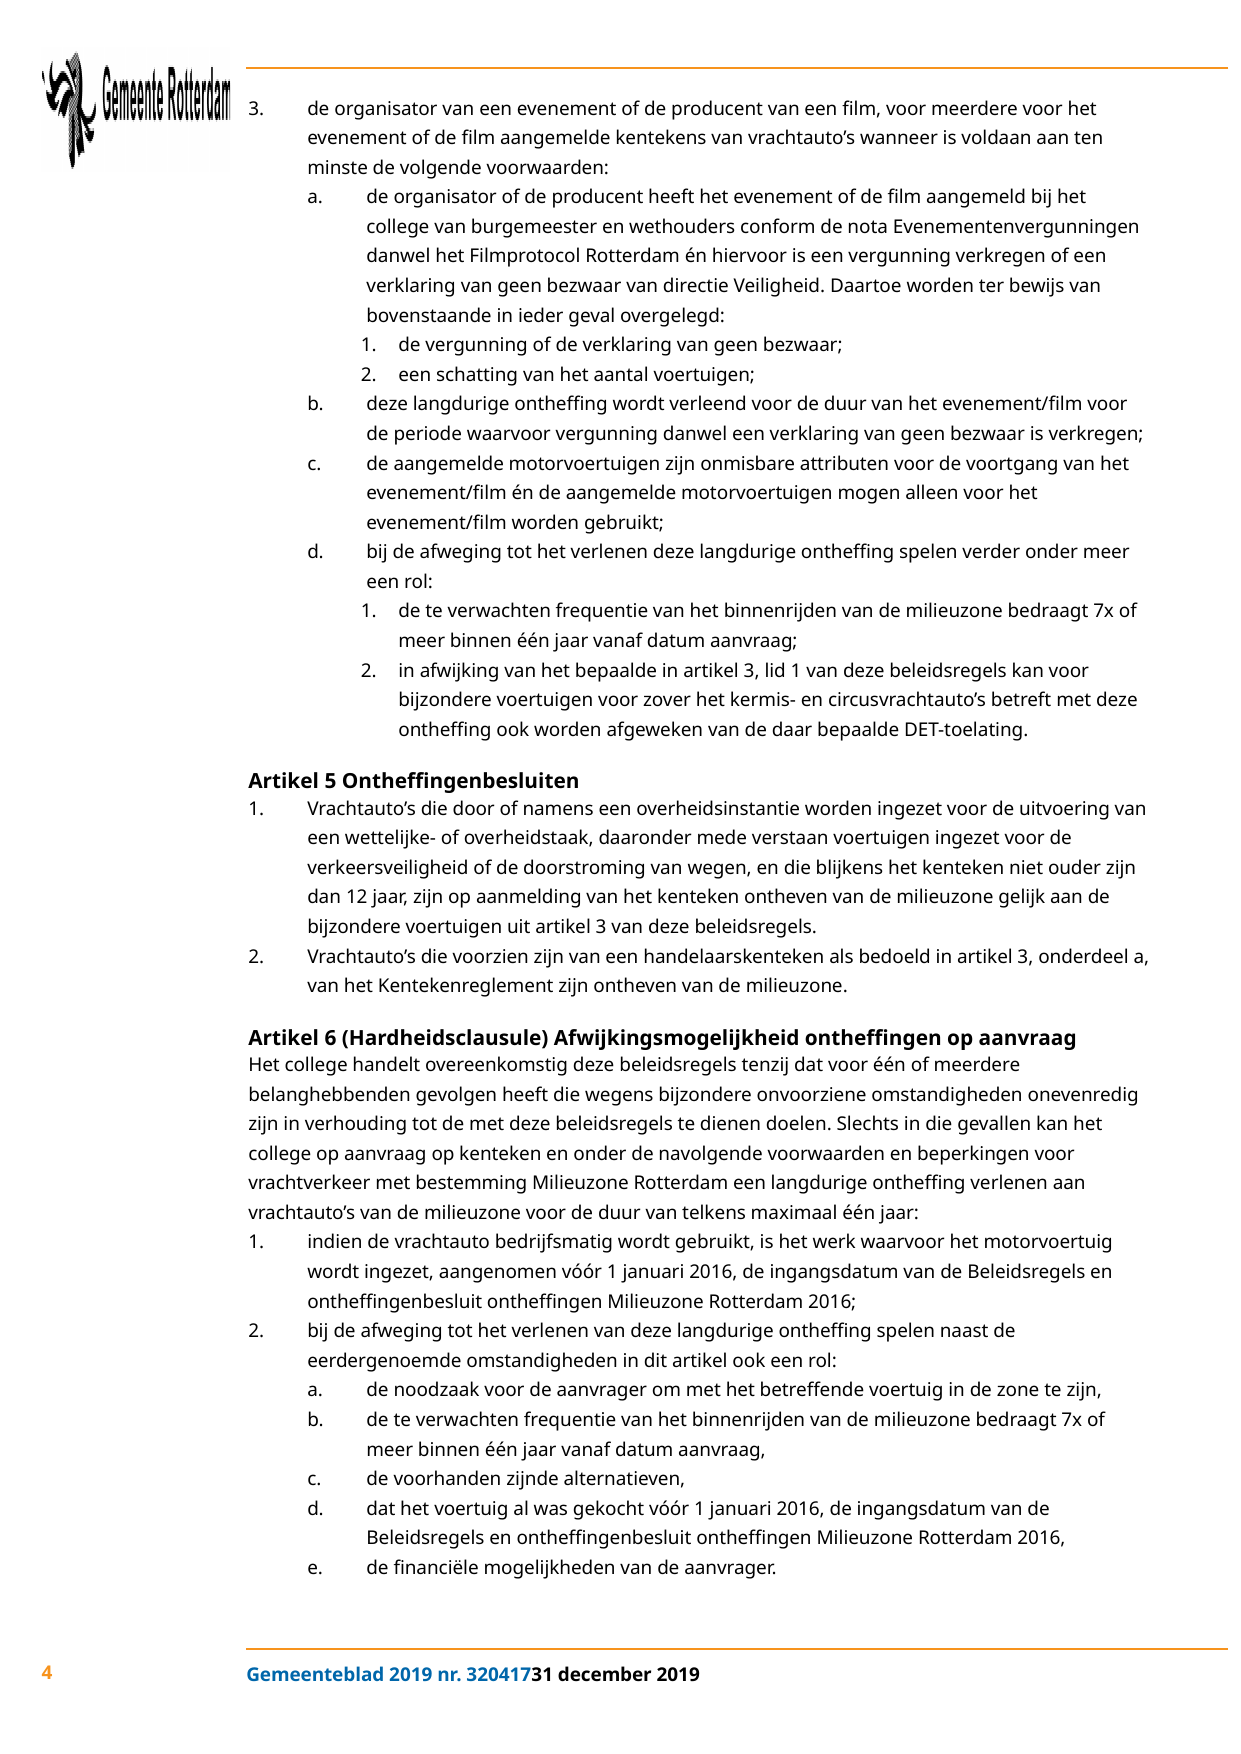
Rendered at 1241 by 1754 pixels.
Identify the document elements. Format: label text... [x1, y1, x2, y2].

list de organisator van een evenement of de producent van een film, voor meerdere voor het evenement of de film aangemelde kentekens van vrachtauto’s wanneer is voldaan aan ten minste de volgende voorwaarden: [248, 95, 1152, 180]
list indien de vrachtauto bedrijfsmatig wordt gebruikt, is het werk waarvoor het motorvoertuig wordt ingezet, aangenomen vóór 1 januari 2016, de ingangsdatum van de Beleidsregels en ontheffingenbesluit ontheffingen Milieuzone Rotterdam 2016; [248, 1229, 1152, 1314]
list bij de afweging tot het verlenen van deze langdurige ontheffing spelen naast de eerdergenoemde omstandigheden in dit artikel ook een rol: [248, 1317, 1152, 1373]
text Het college handelt overeenkomstig deze beleidsregels tenzij dat voor één of meerdere belanghebbenden gevolgen heeft die wegens bijzondere onvoorziene omstandigheden onevenredig zijn in verhouding tot de met deze beleidsregels te dienen doelen. Slechts in die gevallen kan het college op aanvraag op kenteken en onder de navolgende voorwaarden en beperkingen voor vrachtverkeer met bestemming Milieuzone Rotterdam een langdurige ontheffing verlenen aan vrachtauto’s van de milieuzone voor de duur van telkens maximaal één jaar: [248, 1051, 1152, 1225]
list de vergunning of de verklaring van geen bezwaar; [361, 331, 1152, 357]
list de noodzaak voor de aanvrager om met het betreffende voertuig in de zone te zijn, [307, 1377, 1152, 1402]
list de financiële mogelijkheden van de aanvrager. [307, 1554, 1152, 1580]
list Vrachtauto’s die voorzien zijn van een handelaarskenteken als bedoeld in artikel 3, onderdeel a, van het Kentekenreglement zijn ontheven van de milieuzone. [248, 943, 1152, 998]
list in afwijking van het bepaalde in artikel 3, lid 1 van deze beleidsregels kan voor bijzondere voertuigen voor zover het kermis- en circusvrachtauto’s betreft met deze ontheffing ook worden afgeweken van de daar bepaalde DET-toelating. [361, 657, 1152, 742]
list de te verwachten frequentie van het binnenrijden van de milieuzone bedraagt 7x of meer binnen één jaar vanaf datum aanvraag; [361, 598, 1152, 653]
list de aangemelde motorvoertuigen zijn onmisbare attributen voor de voortgang van het evenement/film én de aangemelde motorvoertuigen mogen alleen voor het evenement/film worden gebruikt; [307, 450, 1152, 535]
list de voorhanden zijnde alternatieven, [307, 1465, 1152, 1491]
text Artikel 6 (Hardheidsclausule) Afwijkingsmogelijkheid ontheffingen op aanvraag [248, 1023, 1152, 1051]
list de te verwachten frequentie van het binnenrijden van de milieuzone bedraagt 7x of meer binnen één jaar vanaf datum aanvraag, [307, 1406, 1152, 1462]
list deze langdurige ontheffing wordt verleend voor de duur van het evenement/film voor de periode waarvoor vergunning danwel een verklaring van geen bezwaar is verkregen; [307, 391, 1152, 446]
picture [41, 47, 231, 172]
list een schatting van het aantal voertuigen; [361, 361, 1152, 387]
list de organisator of de producent heeft het evenement of de film aangemeld bij het college van burgemeester en wethouders conform de nota Evenementenvergunningen danwel het Filmprotocol Rotterdam én hiervoor is een vergunning verkregen of een verklaring van geen bezwaar van directie Veiligheid. Daartoe worden ter bewijs van bovenstaande in ieder geval overgelegd: [307, 183, 1152, 328]
list Vrachtauto’s die door of namens een overheidsinstantie worden ingezet voor de uitvoering van een wettelijke- of overheidstaak, daaronder mede verstaan voertuigen ingezet voor de verkeersveiligheid of de doorstroming van wegen, en die blijkens het kenteken niet ouder zijn dan 12 jaar, zijn op aanmelding van het kenteken ontheven van de milieuzone gelijk aan de bijzondere voertuigen uit artikel 3 van deze beleidsregels. [248, 795, 1152, 939]
list bij de afweging tot het verlenen deze langdurige ontheffing spelen verder onder meer een rol: [307, 538, 1152, 594]
text Artikel 5 Ontheffingenbesluiten [248, 766, 1152, 795]
list dat het voertuig al was gekocht vóór 1 januari 2016, de ingangsdatum van de Beleidsregels en ontheffingenbesluit ontheffingen Milieuzone Rotterdam 2016, [307, 1495, 1152, 1550]
